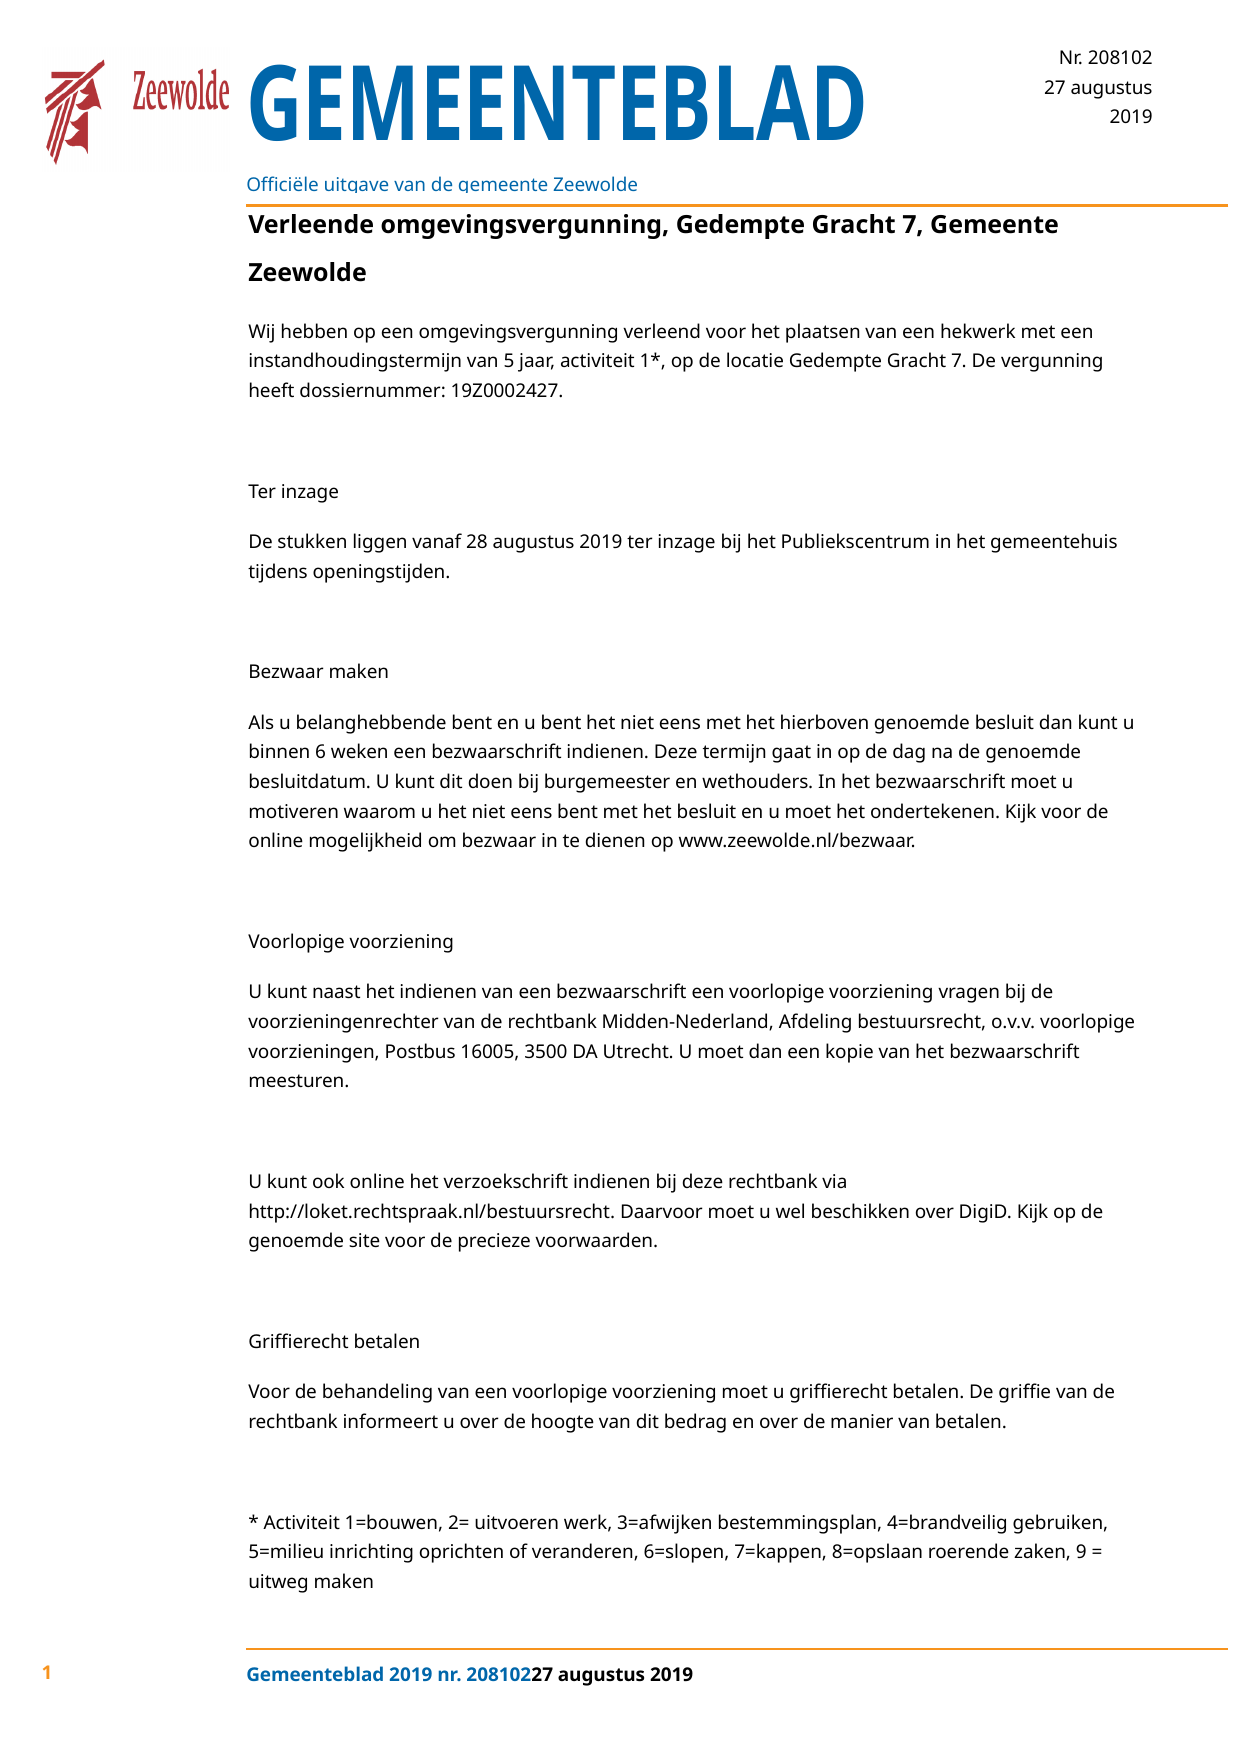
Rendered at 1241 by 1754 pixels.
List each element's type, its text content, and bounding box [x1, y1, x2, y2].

text Voor de behandeling van een voorlopige voorziening moet u griffierecht betalen. De griffie van de rechtbank informeert u over de hoogte van dit bedrag en over de manier van betalen. [248, 1379, 1152, 1434]
text Voorlopige voorziening [248, 928, 1152, 954]
text Verleende omgevingsvergunning, Gedempte Gracht 7, Gemeente Zeewolde [248, 207, 1152, 288]
text * Activiteit 1=bouwen, 2= uitvoeren werk, 3=afwijken bestemmingsplan, 4=brandveilig gebruiken, 5=milieu inrichting oprichten of veranderen, 6=slopen, 7=kappen, 8=opslaan roerende zaken, 9 = uitweg maken [248, 1509, 1152, 1594]
text De stukken liggen vanaf 28 augustus 2019 ter inzage bij het Publiekscentrum in het gemeentehuis tijdens openingstijden. [248, 528, 1152, 584]
text Wij hebben op een omgevingsvergunning verleend voor het plaatsen van een hekwerk met een instandhoudingstermijn van 5 jaar, activiteit 1*, op de locatie Gedempte Gracht 7. De vergunning heeft dossiernummer: 19Z0002427. [248, 318, 1152, 403]
text U kunt naast het indienen van een bezwaarschrift een voorlopige voorziening vragen bij de voorzieningenrechter van de rechtbank Midden-Nederland, Afdeling bestuursrecht, o.v.v. voorlopige voorzieningen, Postbus 16005, 3500 DA Utrecht. U moet dan een kopie van het bezwaarschrift meesturen. [248, 979, 1152, 1093]
text Als u belanghebbende bent en u bent het niet eens met het hierboven genoemde besluit dan kunt u binnen 6 weken een bezwaarschrift indienen. Deze termijn gaat in op de dag na de genoemde besluitdatum. U kunt dit doen bij burgemeester en wethouders. In het bezwaarschrift moet u motiveren waarom u het niet eens bent met het besluit en u moet het ondertekenen. Kijk voor de online mogelijkheid om bezwaar in te dienen op www.zeewolde.nl/bezwaar. [248, 709, 1152, 853]
text Bezwaar maken [248, 659, 1152, 684]
text Griffierecht betalen [248, 1328, 1152, 1354]
text Ter inzage [248, 478, 1152, 504]
text U kunt ook online het verzoekschrift indienen bij deze rechtbank via http://loket.rechtspraak.nl/bestuursrecht. Daarvoor moet u wel beschikken over DigiD. Kijk op de genoemde site voor de precieze voorwaarden. [248, 1168, 1152, 1253]
picture [41, 47, 231, 172]
